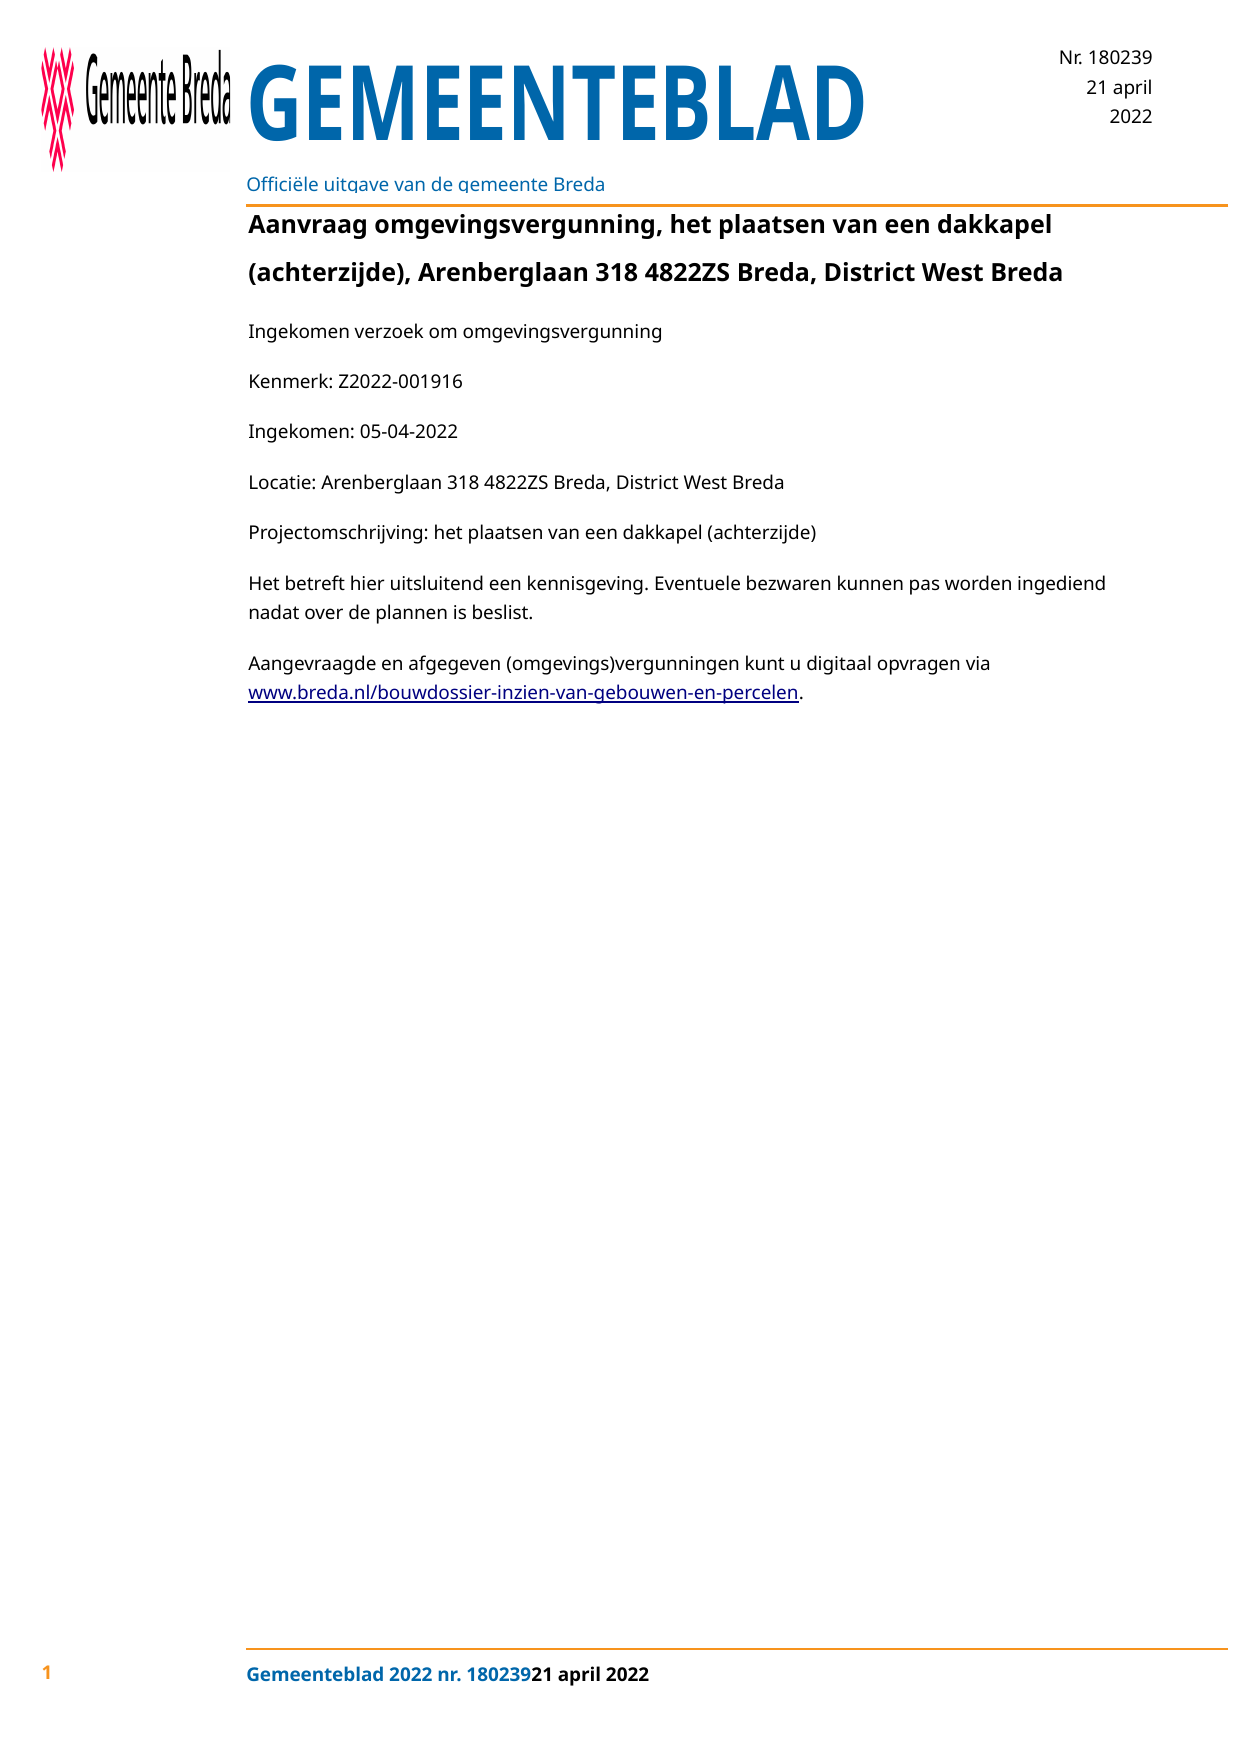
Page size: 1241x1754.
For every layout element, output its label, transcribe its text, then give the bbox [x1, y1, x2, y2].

text Locatie: Arenberglaan 318 4822ZS Breda, District West Breda [248, 469, 1152, 495]
text Projectomschrijving: het plaatsen van een dakkapel (achterzijde) [248, 519, 1152, 545]
text Ingekomen verzoek om omgevingsvergunning [248, 318, 1152, 344]
picture [41, 47, 231, 172]
text Kenmerk: Z2022-001916 [248, 368, 1152, 394]
text Aangevraagde en afgegeven (omgevings)vergunningen kunt u digitaal opvragen via www.breda.nl/bouwdossier-inzien-van-gebouwen-en-percelen. [248, 650, 1152, 705]
text Ingekomen: 05-04-2022 [248, 419, 1152, 444]
text Het betreft hier uitsluitend een kennisgeving. Eventuele bezwaren kunnen pas worden ingediend nadat over de plannen is beslist. [248, 570, 1152, 625]
text Aanvraag omgevingsvergunning, het plaatsen van een dakkapel (achterzijde), Arenberglaan 318 4822ZS Breda, District West Breda [248, 207, 1152, 288]
